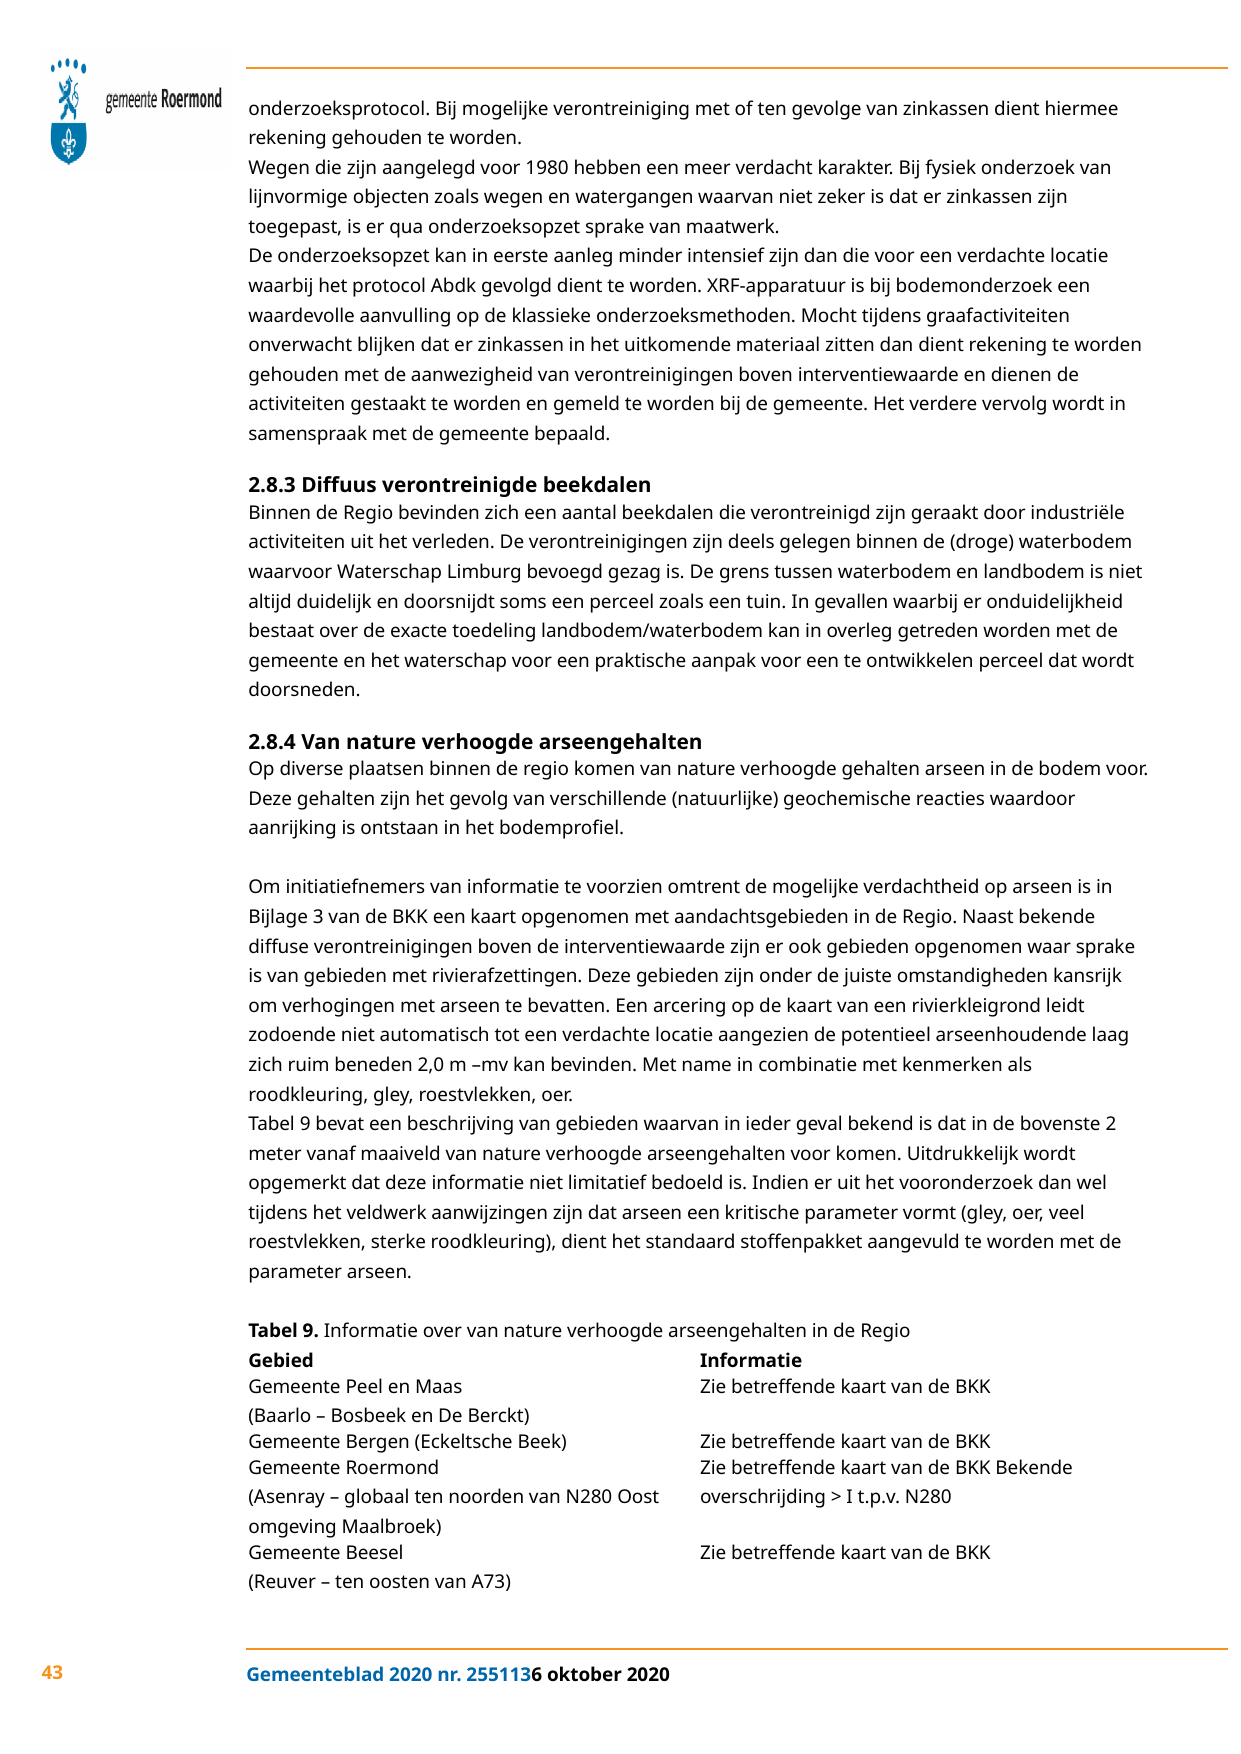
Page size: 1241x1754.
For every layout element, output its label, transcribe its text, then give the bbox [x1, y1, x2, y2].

table_cell Gemeente Bergen (Eckeltsche Beek) [248, 1428, 700, 1454]
text Op diverse plaatsen binnen de regio komen van nature verhoogde gehalten arseen in de bodem voor. Deze gehalten zijn het gevolg van verschillende (natuurlijke) geochemische reacties waardoor aanrijking is ontstaan in het bodemprofiel. [248, 755, 1152, 840]
table_cell Zie betreffende kaart van de BKK [700, 1428, 1152, 1454]
text Tabel 9 bevat een beschrijving van gebieden waarvan in ieder geval bekend is dat in de bovenste 2 meter vanaf maaiveld van nature verhoogde arseengehalten voor komen. Uitdrukkelijk wordt opgemerkt dat deze informatie niet limitatief bedoeld is. Indien er uit het vooronderzoek dan wel tijdens het veldwerk aanwijzingen zijn dat arseen een kritische parameter vormt (gley, oer, veel roestvlekken, sterke roodkleuring), dient het standaard stoffenpakket aangevuld te worden met de parameter arseen. [248, 1110, 1152, 1284]
text Om initiatiefnemers van informatie te voorzien omtrent de mogelijke verdachtheid op arseen is in Bijlage 3 van de BKK een kaart opgenomen met aandachtsgebieden in de Regio. Naast bekende diffuse verontreinigingen boven de interventiewaarde zijn er ook gebieden opgenomen waar sprake is van gebieden met rivierafzettingen. Deze gebieden zijn onder de juiste omstandigheden kansrijk om verhogingen met arseen te bevatten. Een arcering op de kaart van een rivierkleigrond leidt zodoende niet automatisch tot een verdachte locatie aangezien de potentieel arseenhoudende laag zich ruim beneden 2,0 m –mv kan bevinden. Met name in combinatie met kenmerken als roodkleuring, gley, roestvlekken, oer. [248, 874, 1152, 1107]
table_cell Zie betreffende kaart van de BKK [700, 1373, 1152, 1428]
text onderzoeksprotocol. Bij mogelijke verontreiniging met of ten gevolge van zinkassen dient hiermee rekening gehouden te worden. [248, 95, 1152, 150]
table_header Informatie [700, 1347, 1152, 1373]
text Binnen de Regio bevinden zich een aantal beekdalen die verontreinigd zijn geraakt door industriële activiteiten uit het verleden. De verontreinigingen zijn deels gelegen binnen de (droge) waterbodem waarvoor Waterschap Limburg bevoegd gezag is. De grens tussen waterbodem en landbodem is niet altijd duidelijk en doorsnijdt soms een perceel zoals een tuin. In gevallen waarbij er onduidelijkheid bestaat over de exacte toedeling landbodem/waterbodem kan in overleg getreden worden met de gemeente en het waterschap voor een praktische aanpak voor een te ontwikkelen perceel dat wordt doorsneden. [248, 499, 1152, 702]
text 2.8.4 Van nature verhoogde arseengehalten [248, 727, 1152, 755]
table_cell Zie betreffende kaart van de BKK Bekende overschrijding > I t.p.v. N280 [700, 1454, 1152, 1539]
table_cell Zie betreffende kaart van de BKK [700, 1539, 1152, 1594]
text Tabel 9. Informatie over van nature verhoogde arseengehalten in de Regio [248, 1317, 1152, 1343]
text Wegen die zijn aangelegd voor 1980 hebben een meer verdacht karakter. Bij fysiek onderzoek van lijnvormige objecten zoals wegen en watergangen waarvan niet zeker is dat er zinkassen zijn toegepast, is er qua onderzoeksopzet sprake van maatwerk. [248, 154, 1152, 239]
table_cell Gemeente Peel en Maas (Baarlo – Bosbeek en De Berckt) [248, 1373, 700, 1428]
picture [41, 47, 231, 172]
table_cell Gemeente Beesel (Reuver – ten oosten van A73) [248, 1539, 700, 1594]
table_header Gebied [248, 1347, 700, 1373]
text 2.8.3 Diffuus verontreinigde beekdalen [248, 471, 1152, 499]
table_cell Gemeente Roermond (Asenray – globaal ten noorden van N280 Oost omgeving Maalbroek) [248, 1454, 700, 1539]
text De onderzoeksopzet kan in eerste aanleg minder intensief zijn dan die voor een verdachte locatie waarbij het protocol Abdk gevolgd dient te worden. XRF-apparatuur is bij bodemonderzoek een waardevolle aanvulling op de klassieke onderzoeksmethoden. Mocht tijdens graafactiviteiten onverwacht blijken dat er zinkassen in het uitkomende materiaal zitten dan dient rekening te worden gehouden met de aanwezigheid van verontreinigingen boven interventiewaarde en dienen de activiteiten gestaakt te worden en gemeld te worden bij de gemeente. Het verdere vervolg wordt in samenspraak met de gemeente bepaald. [248, 243, 1152, 446]
